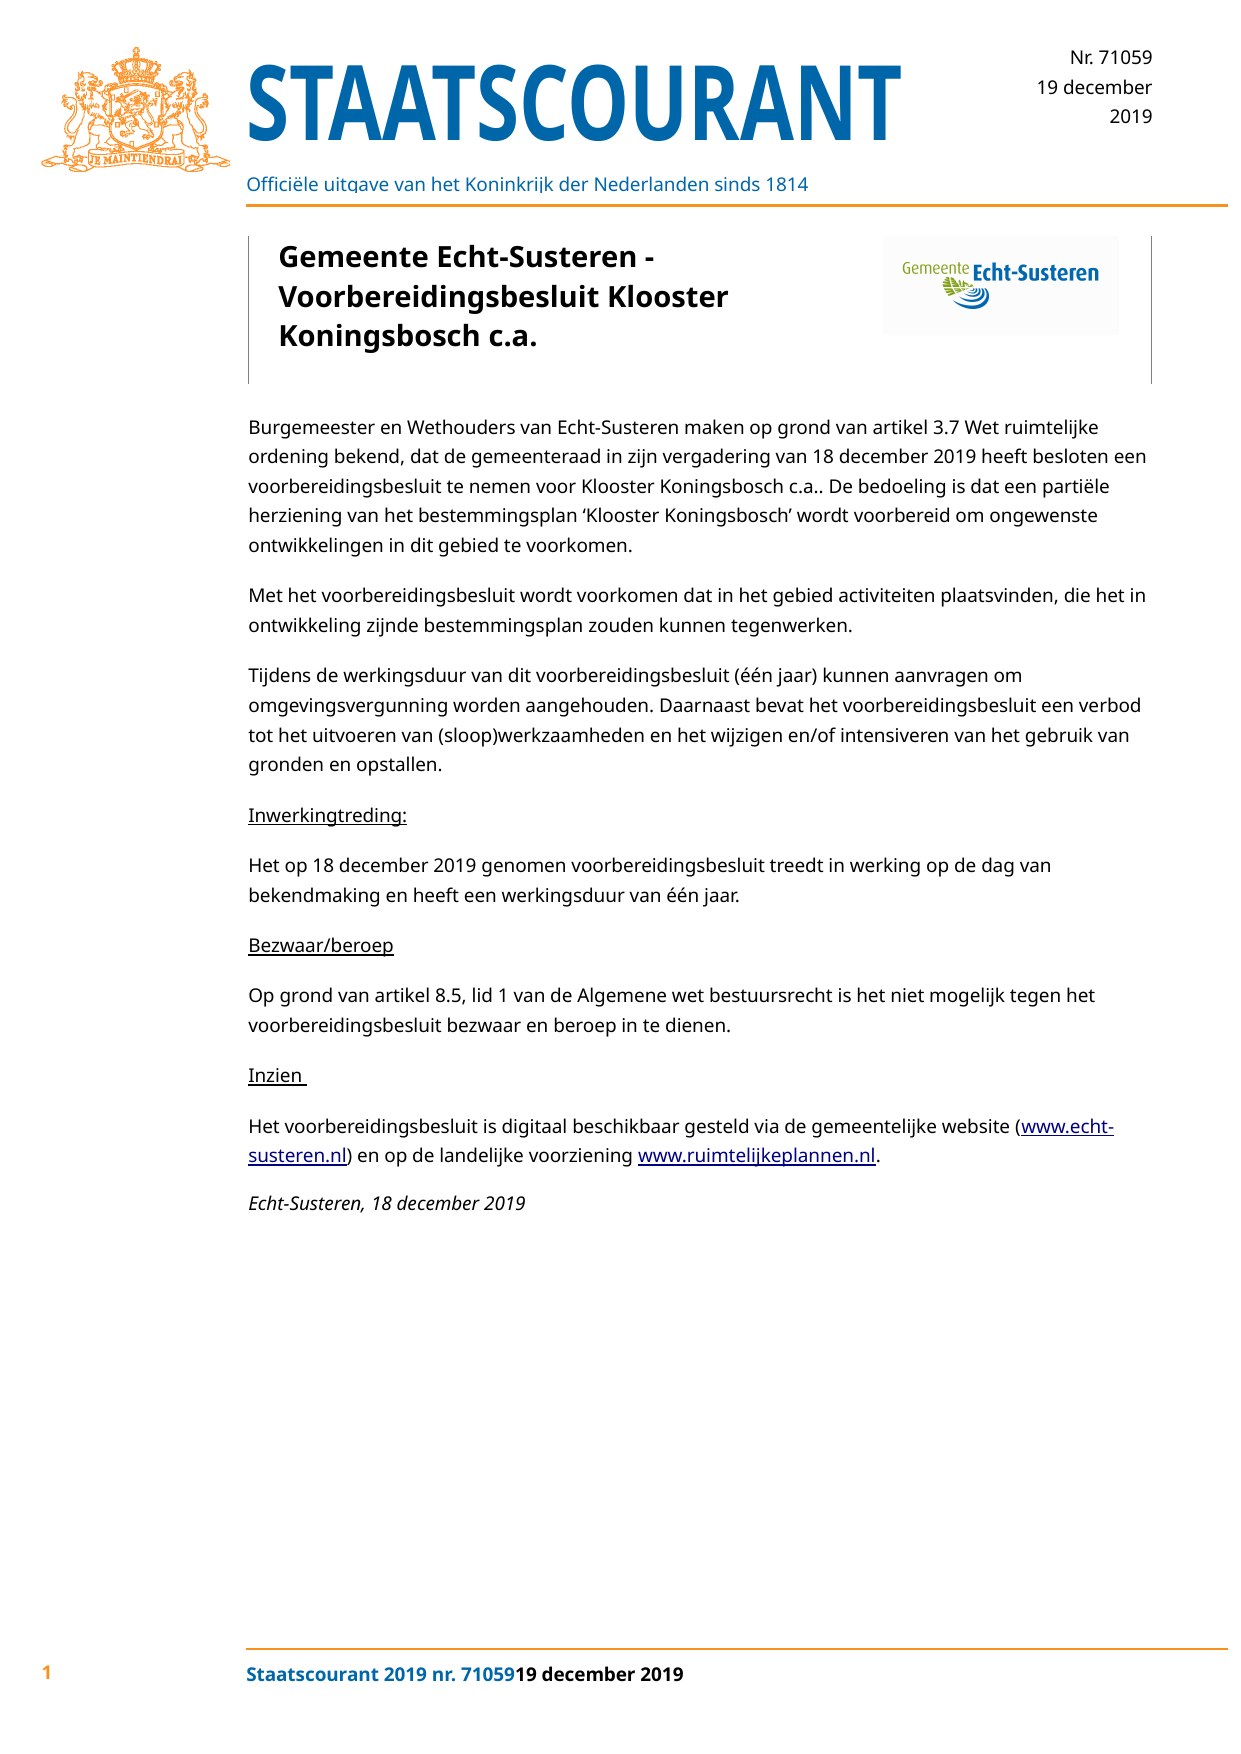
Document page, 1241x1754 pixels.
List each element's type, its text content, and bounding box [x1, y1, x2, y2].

text Het op 18 december 2019 genomen voorbereidingsbesluit treedt in werking op de dag van bekendmaking en heeft een werkingsduur van één jaar. [248, 852, 1152, 908]
text Tijdens de werkingsduur van dit voorbereidingsbesluit (één jaar) kunnen aanvragen om omgevingsvergunning worden aangehouden. Daarnaast bevat het voorbereidingsbesluit een verbod tot het uitvoeren van (sloop)werkzaamheden en het wijzigen en/of intensiveren van het gebruik van gronden en opstallen. [248, 663, 1152, 777]
text Echt-Susteren, 18 december 2019 [248, 1191, 1152, 1216]
text Inwerkingtreding: [248, 802, 1152, 828]
text Burgemeester en Wethouders van Echt-Susteren maken op grond van artikel 3.7 Wet ruimtelijke ordening bekend, dat de gemeenteraad in zijn vergadering van 18 december 2019 heeft besloten een voorbereidingsbesluit te nemen voor Klooster Koningsbosch c.a.. De bedoeling is dat een partiële herziening van het bestemmingsplan ‘Klooster Koningsbosch’ wordt voorbereid om ongewenste ontwikkelingen in dit gebied te voorkomen. [248, 414, 1152, 558]
picture [882, 236, 1119, 335]
table_header [850, 236, 1151, 384]
table_header Gemeente Echt-Susteren - Voorbereidingsbesluit Klooster Koningsbosch c.a. [249, 236, 850, 384]
picture [41, 47, 231, 172]
text Met het voorbereidingsbesluit wordt voorkomen dat in het gebied activiteiten plaatsvinden, die het in ontwikkeling zijnde bestemmingsplan zouden kunnen tegenwerken. [248, 583, 1152, 638]
text Bezwaar/beroep [248, 932, 1152, 958]
text Op grond van artikel 8.5, lid 1 van de Algemene wet bestuursrecht is het niet mogelijk tegen het voorbereidingsbesluit bezwaar en beroep in te dienen. [248, 983, 1152, 1038]
text Het voorbereidingsbesluit is digitaal beschikbaar gesteld via de gemeentelijke website (www.echt-susteren.nl) en op de landelijke voorziening www.ruimtelijkeplannen.nl. [248, 1113, 1152, 1168]
text Inzien [248, 1063, 1152, 1088]
